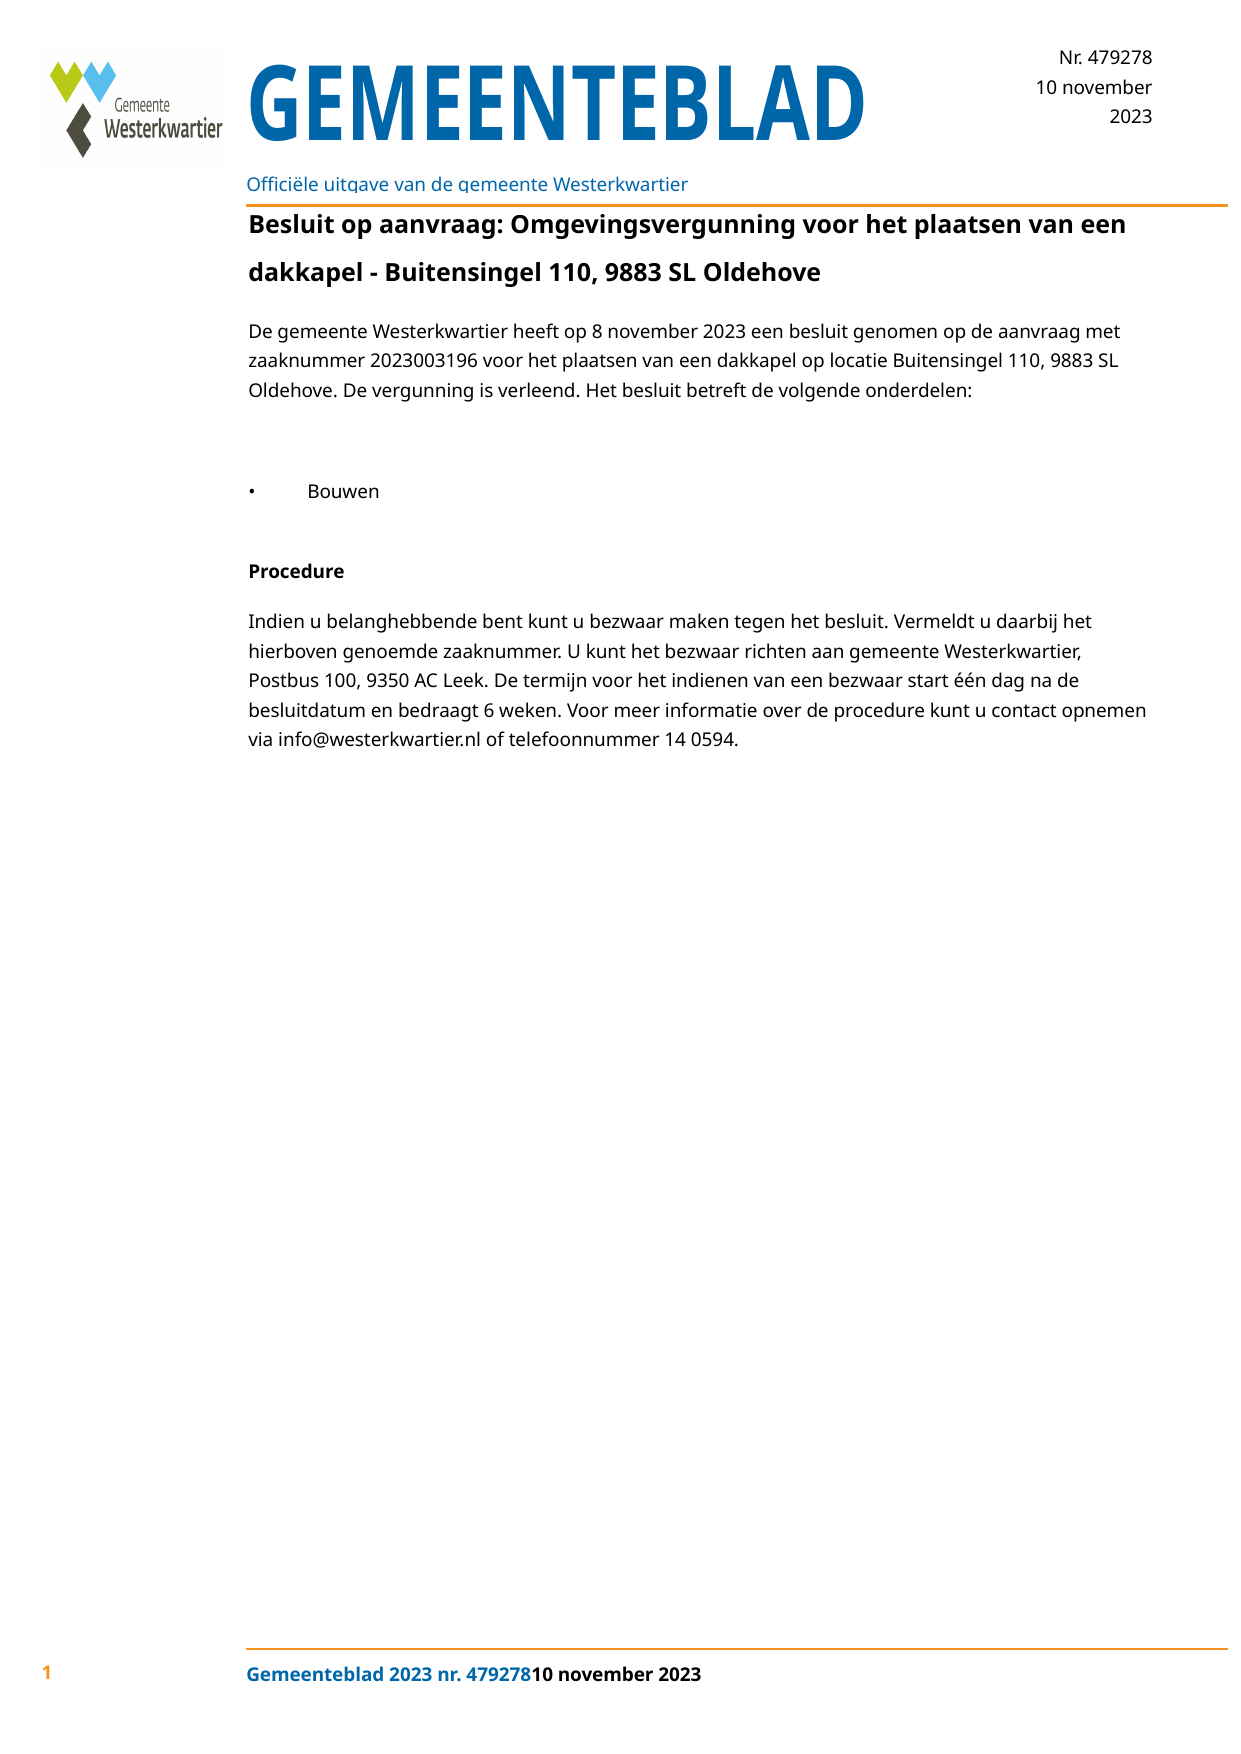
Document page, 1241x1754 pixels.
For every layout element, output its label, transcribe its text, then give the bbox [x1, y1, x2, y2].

text Procedure [248, 558, 1152, 584]
list Bouwen [248, 478, 1152, 504]
text De gemeente Westerkwartier heeft op 8 november 2023 een besluit genomen op de aanvraag met zaaknummer 2023003196 voor het plaatsen van een dakkapel op locatie Buitensingel 110, 9883 SL Oldehove. De vergunning is verleend. Het besluit betreft de volgende onderdelen: [248, 318, 1152, 403]
picture [41, 47, 231, 172]
text Besluit op aanvraag: Omgevingsvergunning voor het plaatsen van een dakkapel - Buitensingel 110, 9883 SL Oldehove [248, 207, 1152, 288]
text Indien u belanghebbende bent kunt u bezwaar maken tegen het besluit. Vermeldt u daarbij het hierboven genoemde zaaknummer. U kunt het bezwaar richten aan gemeente Westerkwartier, Postbus 100, 9350 AC Leek. De termijn voor het indienen van een bezwaar start één dag na de besluitdatum en bedraagt 6 weken. Voor meer informatie over de procedure kunt u contact opnemen via info@westerkwartier.nl of telefoonnummer 14 0594. [248, 608, 1152, 752]
